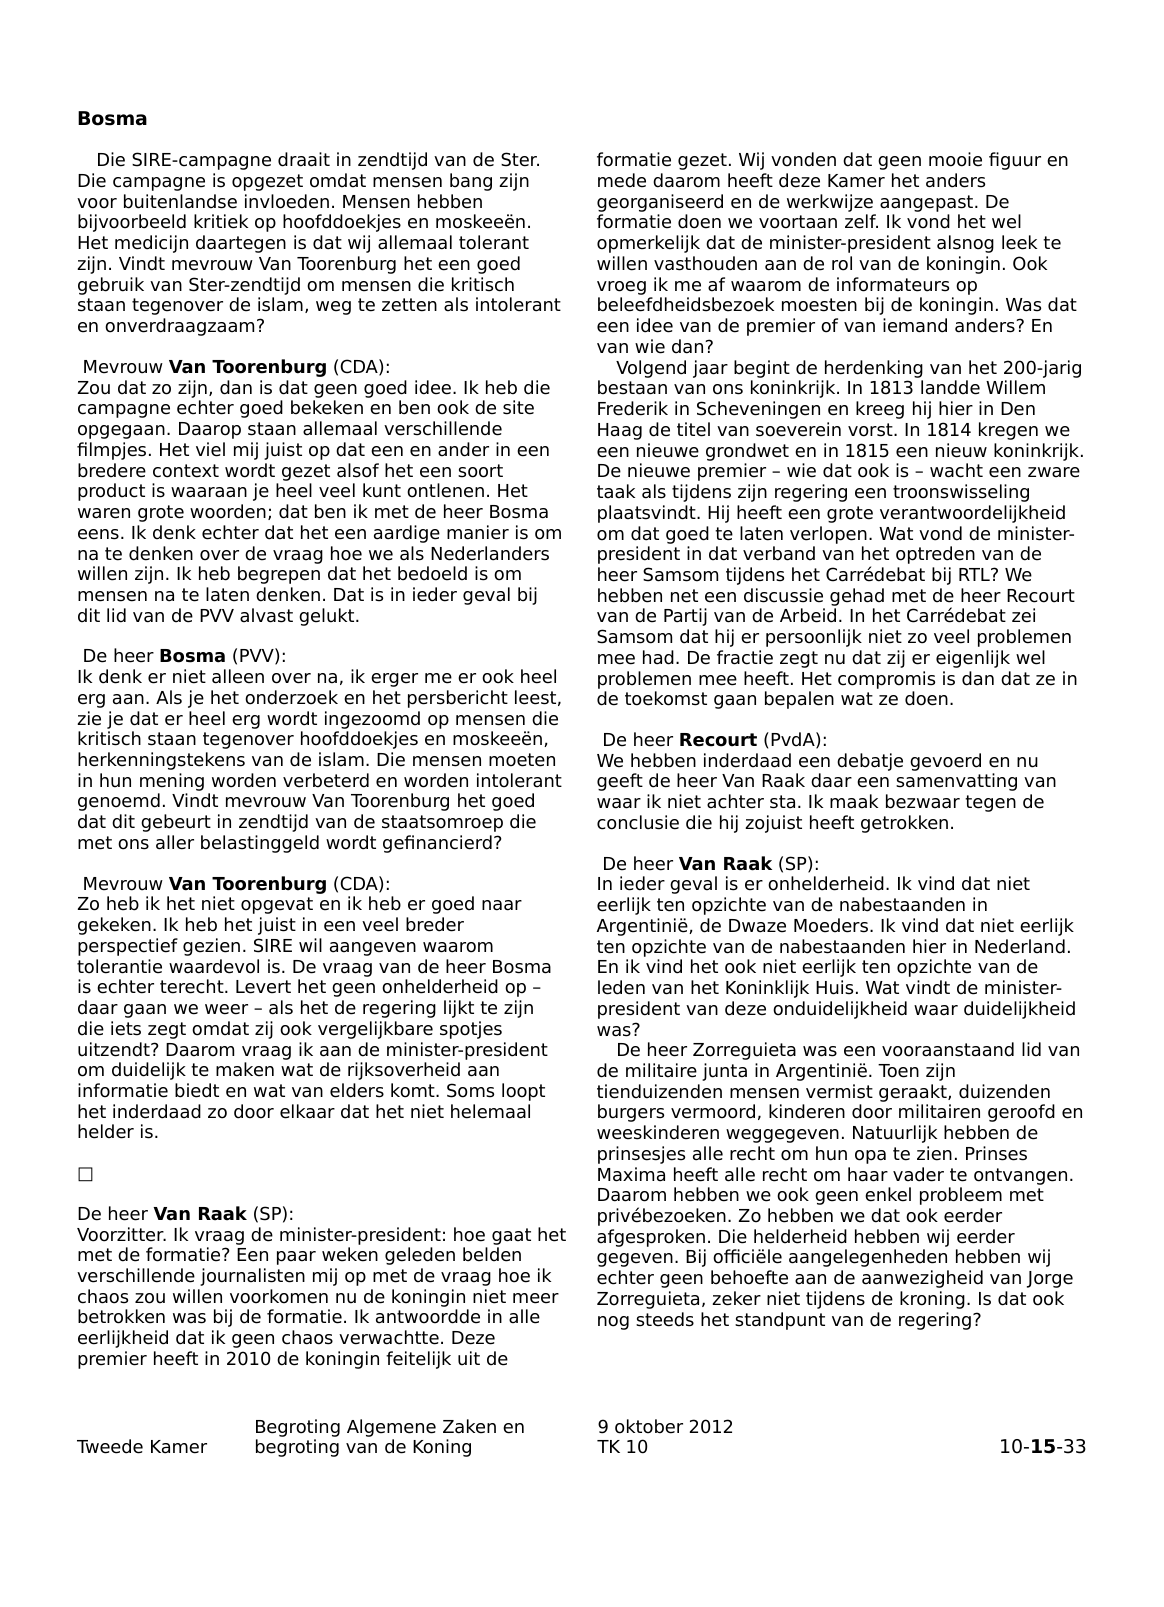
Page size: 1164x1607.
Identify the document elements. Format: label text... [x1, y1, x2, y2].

text We hebben inderdaad een debatje gevoerd en nu geeft de heer Van Raak daar een samenvatting van waar ik niet achter sta. Ik maak bezwaar tegen de conclusie die hij zojuist heeft getrokken. [596, 751, 1087, 833]
text De heer Recourt (PvdA): [596, 730, 1087, 751]
text Voorzitter. Ik vraag de minister-president: hoe gaat het met de formatie? Een paar weken geleden belden verschillende journalisten mij op met de vraag hoe ik chaos zou willen voorkomen nu de koningin niet meer betrokken was bij de formatie. Ik antwoordde in alle eerlijkheid dat ik geen chaos verwachtte. Deze premier heeft in 2010 de koningin feitelijk uit de [77, 1224, 567, 1369]
text Volgend jaar begint de herdenking van het 200-jarig bestaan van ons koninkrijk. In 1813 landde Willem Frederik in Scheveningen en kreeg hij hier in Den Haag de titel van soeverein vorst. In 1814 kregen we een nieuwe grondwet en in 1815 een nieuw koninkrijk. De nieuwe premier – wie dat ook is – wacht een zware taak als tijdens zijn regering een troonswisseling plaatsvindt. Hij heeft een grote verantwoordelijkheid om dat goed te laten verlopen. Wat vond de minister-president in dat verband van het optreden van de heer Samsom tijdens het Carrédebat bij RTL? We hebben net een discussie gehad met de heer Recourt van de Partij van de Arbeid. In het Carrédebat zei Samsom dat hij er persoonlijk niet zo veel problemen mee had. De fractie zegt nu dat zij er eigenlijk wel problemen mee heeft. Het compromis is dan dat ze in de toekomst gaan bepalen wat ze doen. [596, 357, 1087, 710]
text In ieder geval is er onhelderheid. Ik vind dat niet eerlijk ten opzichte van de nabestaanden in Argentinië, de Dwaze Moeders. Ik vind dat niet eerlijk ten opzichte van de nabestaanden hier in Nederland. En ik vind het ook niet eerlijk ten opzichte van de leden van het Koninklijk Huis. Wat vindt de minister-president van deze onduidelijkheid waar duidelijkheid was? [596, 874, 1087, 1040]
text Die SIRE-campagne draait in zendtijd van de Ster. Die campagne is opgezet omdat mensen bang zijn voor buitenlandse invloeden. Mensen hebben bijvoorbeeld kritiek op hoofddoekjes en moskeeën. Het medicijn daartegen is dat wij allemaal tolerant zijn. Vindt mevrouw Van Toorenburg het een goed gebruik van Ster-zendtijd om mensen die kritisch staan tegenover de islam, weg te zetten als intolerant en onverdraagzaam? [77, 150, 567, 337]
text Ik denk er niet alleen over na, ik erger me er ook heel erg aan. Als je het onderzoek en het persbericht leest, zie je dat er heel erg wordt ingezoomd op mensen die kritisch staan tegenover hoofddoekjes en moskeeën, herkenningstekens van de islam. Die mensen moeten in hun mening worden verbeterd en worden intolerant genoemd. Vindt mevrouw Van Toorenburg het goed dat dit gebeurt in zendtijd van de staatsomroep die met ons aller belastinggeld wordt gefinancierd? [77, 667, 567, 853]
text Zo heb ik het niet opgevat en ik heb er goed naar gekeken. Ik heb het juist in een veel breder perspectief gezien. SIRE wil aangeven waarom tolerantie waardevol is. De vraag van de heer Bosma is echter terecht. Levert het geen onhelderheid op – daar gaan we weer – als het de regering lijkt te zijn die iets zegt omdat zij ook vergelijkbare spotjes uitzendt? Daarom vraag ik aan de minister-president om duidelijk te maken wat de rijksoverheid aan informatie biedt en wat van elders komt. Soms loopt het inderdaad zo door elkaar dat het niet helemaal helder is. [77, 894, 567, 1143]
text Mevrouw Van Toorenburg (CDA): [77, 357, 567, 377]
text Mevrouw Van Toorenburg (CDA): [77, 873, 567, 894]
text Zou dat zo zijn, dan is dat geen goed idee. Ik heb die campagne echter goed bekeken en ben ook de site opgegaan. Daarop staan allemaal verschillende filmpjes. Het viel mij juist op dat een en ander in een bredere context wordt gezet alsof het een soort product is waaraan je heel veel kunt ontlenen. Het waren grote woorden; dat ben ik met de heer Bosma eens. Ik denk echter dat het een aardige manier is om na te denken over de vraag hoe we als Nederlanders willen zijn. Ik heb begrepen dat het bedoeld is om mensen na te laten denken. Dat is in ieder geval bij dit lid van de PVV alvast gelukt. [77, 377, 567, 626]
text De heer Van Raak (SP): [77, 1204, 567, 1224]
text formatie gezet. Wij vonden dat geen mooie figuur en mede daarom heeft deze Kamer het anders georganiseerd en de werkwijze aangepast. De formatie doen we voortaan zelf. Ik vond het wel opmerkelijk dat de minister-president alsnog leek te willen vasthouden aan de rol van de koningin. Ook vroeg ik me af waarom de informateurs op beleefdheidsbezoek moesten bij de koningin. Was dat een idee van de premier of van iemand anders? En van wie dan? [596, 150, 1087, 357]
text De heer Zorreguieta was een vooraanstaand lid van de militaire junta in Argentinië. Toen zijn tienduizenden mensen vermist geraakt, duizenden burgers vermoord, kinderen door militairen geroofd en weeskinderen weggegeven. Natuurlijk hebben de prinsesjes alle recht om hun opa te zien. Prinses Maxima heeft alle recht om haar vader te ontvangen. Daarom hebben we ook geen enkel probleem met privébezoeken. Zo hebben we dat ook eerder afgesproken. Die helderheid hebben wij eerder gegeven. Bij officiële aangelegenheden hebben wij echter geen behoefte aan de aanwezigheid van Jorge Zorreguieta, zeker niet tijdens de kroning. Is dat ook nog steeds het standpunt van de regering? [596, 1040, 1087, 1330]
text De heer Bosma (PVV): [77, 646, 567, 667]
text □ [77, 1163, 567, 1184]
text De heer Van Raak (SP): [596, 853, 1087, 874]
